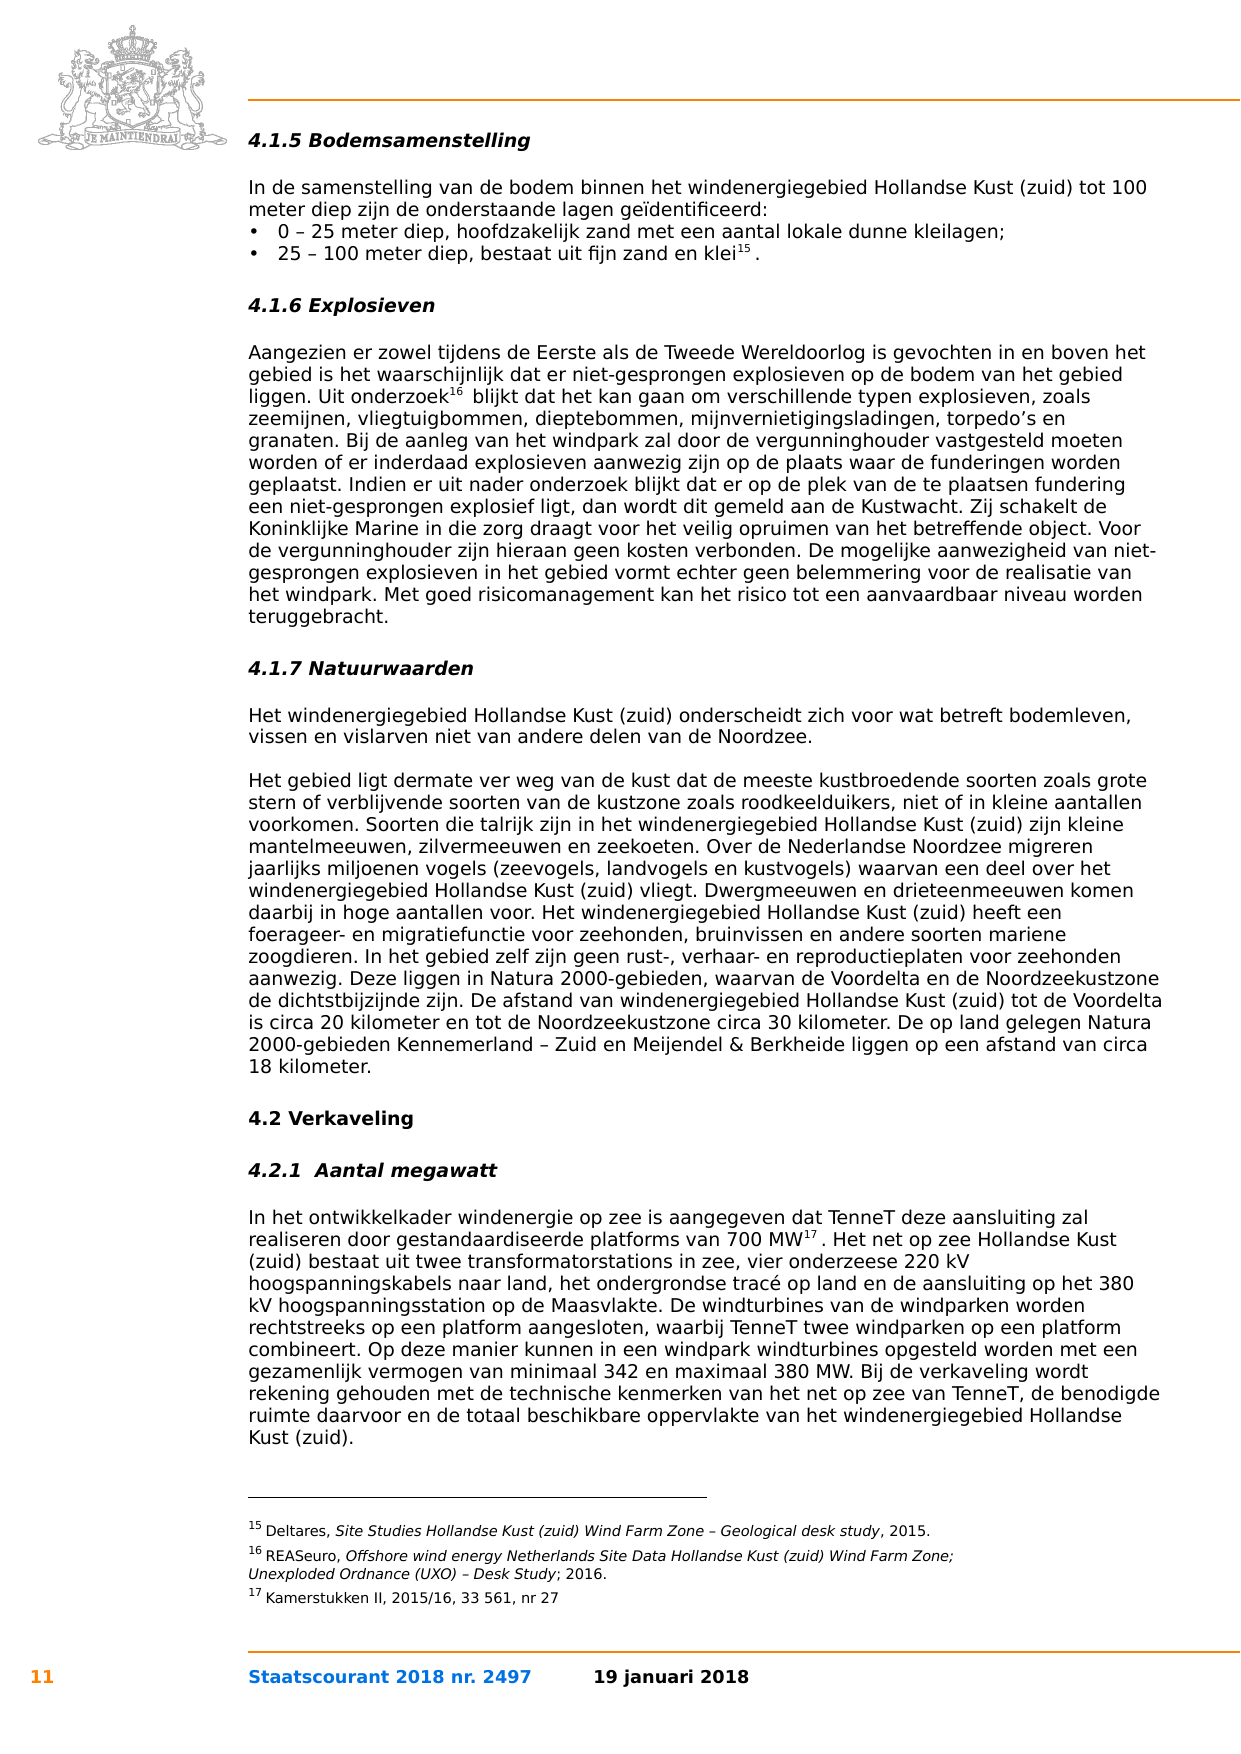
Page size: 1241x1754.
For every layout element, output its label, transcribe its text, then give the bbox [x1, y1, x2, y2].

text Het gebied ligt dermate ver weg van de kust dat de meeste kustbroedende soorten zoals grote stern of verblijvende soorten van de kustzone zoals roodkeelduikers, niet of in kleine aantallen voorkomen. Soorten die talrijk zijn in het windenergiegebied Hollandse Kust (zuid) zijn kleine mantelmeeuwen, zilvermeeuwen en zeekoeten. Over de Nederlandse Noordzee migreren jaarlijks miljoenen vogels (zeevogels, landvogels en kustvogels) waarvan een deel over het windenergiegebied Hollandse Kust (zuid) vliegt. Dwergmeeuwen en drieteenmeeuwen komen daarbij in hoge aantallen voor. Het windenergiegebied Hollandse Kust (zuid) heeft een foerageer- en migratiefunctie voor zeehonden, bruinvissen en andere soorten mariene zoogdieren. In het gebied zelf zijn geen rust-, verhaar- en reproductieplaten voor zeehonden aanwezig. Deze liggen in Natura 2000-gebieden, waarvan de Voordelta en de Noordzeekustzone de dichtstbijzijnde zijn. De afstand van windenergiegebied Hollandse Kust (zuid) tot de Voordelta is circa 20 kilometer en tot de Noordzeekustzone circa 30 kilometer. De op land gelegen Natura 2000-gebieden Kennemerland – Zuid en Meijendel & Berkheide liggen op een afstand van circa 18 kilometer. [248, 770, 1163, 1078]
subtitle 4.2 Verkaveling [248, 1108, 1163, 1130]
text REASeuro, Offshore wind energy Netherlands Site Data Hollandse Kust (zuid) Wind Farm Zone; [248, 1544, 1163, 1566]
picture [38, 25, 227, 150]
text • 25 – 100 meter diep, bestaat uit fijn zand en klei. [248, 243, 1163, 265]
text Unexploded Ordnance (UXO) – Desk Study; 2016. [248, 1566, 1163, 1583]
text Kamerstukken II, 2015/16, 33 561, nr 27 [248, 1586, 1163, 1608]
text Deltares, Site Studies Hollandse Kust (zuid) Wind Farm Zone – Geological desk study, 2015. [248, 1519, 1163, 1541]
text • 0 – 25 meter diep, hoofdzakelijk zand met een aantal lokale dunne kleilagen; [248, 221, 1163, 243]
text In de samenstelling van de bodem binnen het windenergiegebied Hollandse Kust (zuid) tot 100 meter diep zijn de onderstaande lagen geïdentificeerd: [248, 177, 1163, 221]
text Het windenergiegebied Hollandse Kust (zuid) onderscheidt zich voor wat betreft bodemleven, vissen en vislarven niet van andere delen van de Noordzee. [248, 704, 1163, 748]
text In het ontwikkelkader windenergie op zee is aangegeven dat TenneT deze aansluiting zal realiseren door gestandaardiseerde platforms van 700 MW. Het net op zee Hollandse Kust (zuid) bestaat uit twee transformatorstations in zee, vier onderzeese 220 kV hoogspanningskabels naar land, het ondergrondse tracé op land en de aansluiting op het 380 kV hoogspanningsstation op de Maasvlakte. De windturbines van de windparken worden rechtstreeks op een platform aangesloten, waarbij TenneT twee windparken op een platform combineert. Op deze manier kunnen in een windpark windturbines opgesteld worden met een gezamenlijk vermogen van minimaal 342 en maximaal 380 MW. Bij de verkaveling wordt rekening gehouden met de technische kenmerken van het net op zee van TenneT, de benodigde ruimte daarvoor en de totaal beschikbare oppervlakte van het windenergiegebied Hollandse Kust (zuid). [248, 1207, 1163, 1449]
text Aangezien er zowel tijdens de Eerste als de Tweede Wereldoorlog is gevochten in en boven het gebied is het waarschijnlijk dat er niet-gesprongen explosieven op de bodem van het gebied liggen. Uit onderzoek blijkt dat het kan gaan om verschillende typen explosieven, zoals zeemijnen, vliegtuigbommen, dieptebommen, mijnvernietigingsladingen, torpedo’s en granaten. Bij de aanleg van het windpark zal door de vergunninghouder vastgesteld moeten worden of er inderdaad explosieven aanwezig zijn op de plaats waar de funderingen worden geplaatst. Indien er uit nader onderzoek blijkt dat er op de plek van de te plaatsen fundering een niet-gesprongen explosief ligt, dan wordt dit gemeld aan de Kustwacht. Zij schakelt de Koninklijke Marine in die zorg draagt voor het veilig opruimen van het betreffende object. Voor de vergunninghouder zijn hieraan geen kosten verbonden. De mogelijke aanwezigheid van niet-gesprongen explosieven in het gebied vormt echter geen belemmering voor de realisatie van het windpark. Met goed risicomanagement kan het risico tot een aanvaardbaar niveau worden teruggebracht. [248, 342, 1163, 627]
subtitle 4.1.7 Natuurwaarden [248, 657, 1163, 679]
subtitle 4.1.6 Explosieven [248, 295, 1163, 317]
subtitle 4.2.1 Aantal megawatt [248, 1160, 1163, 1182]
subtitle 4.1.5 Bodemsamenstelling [248, 130, 1163, 152]
